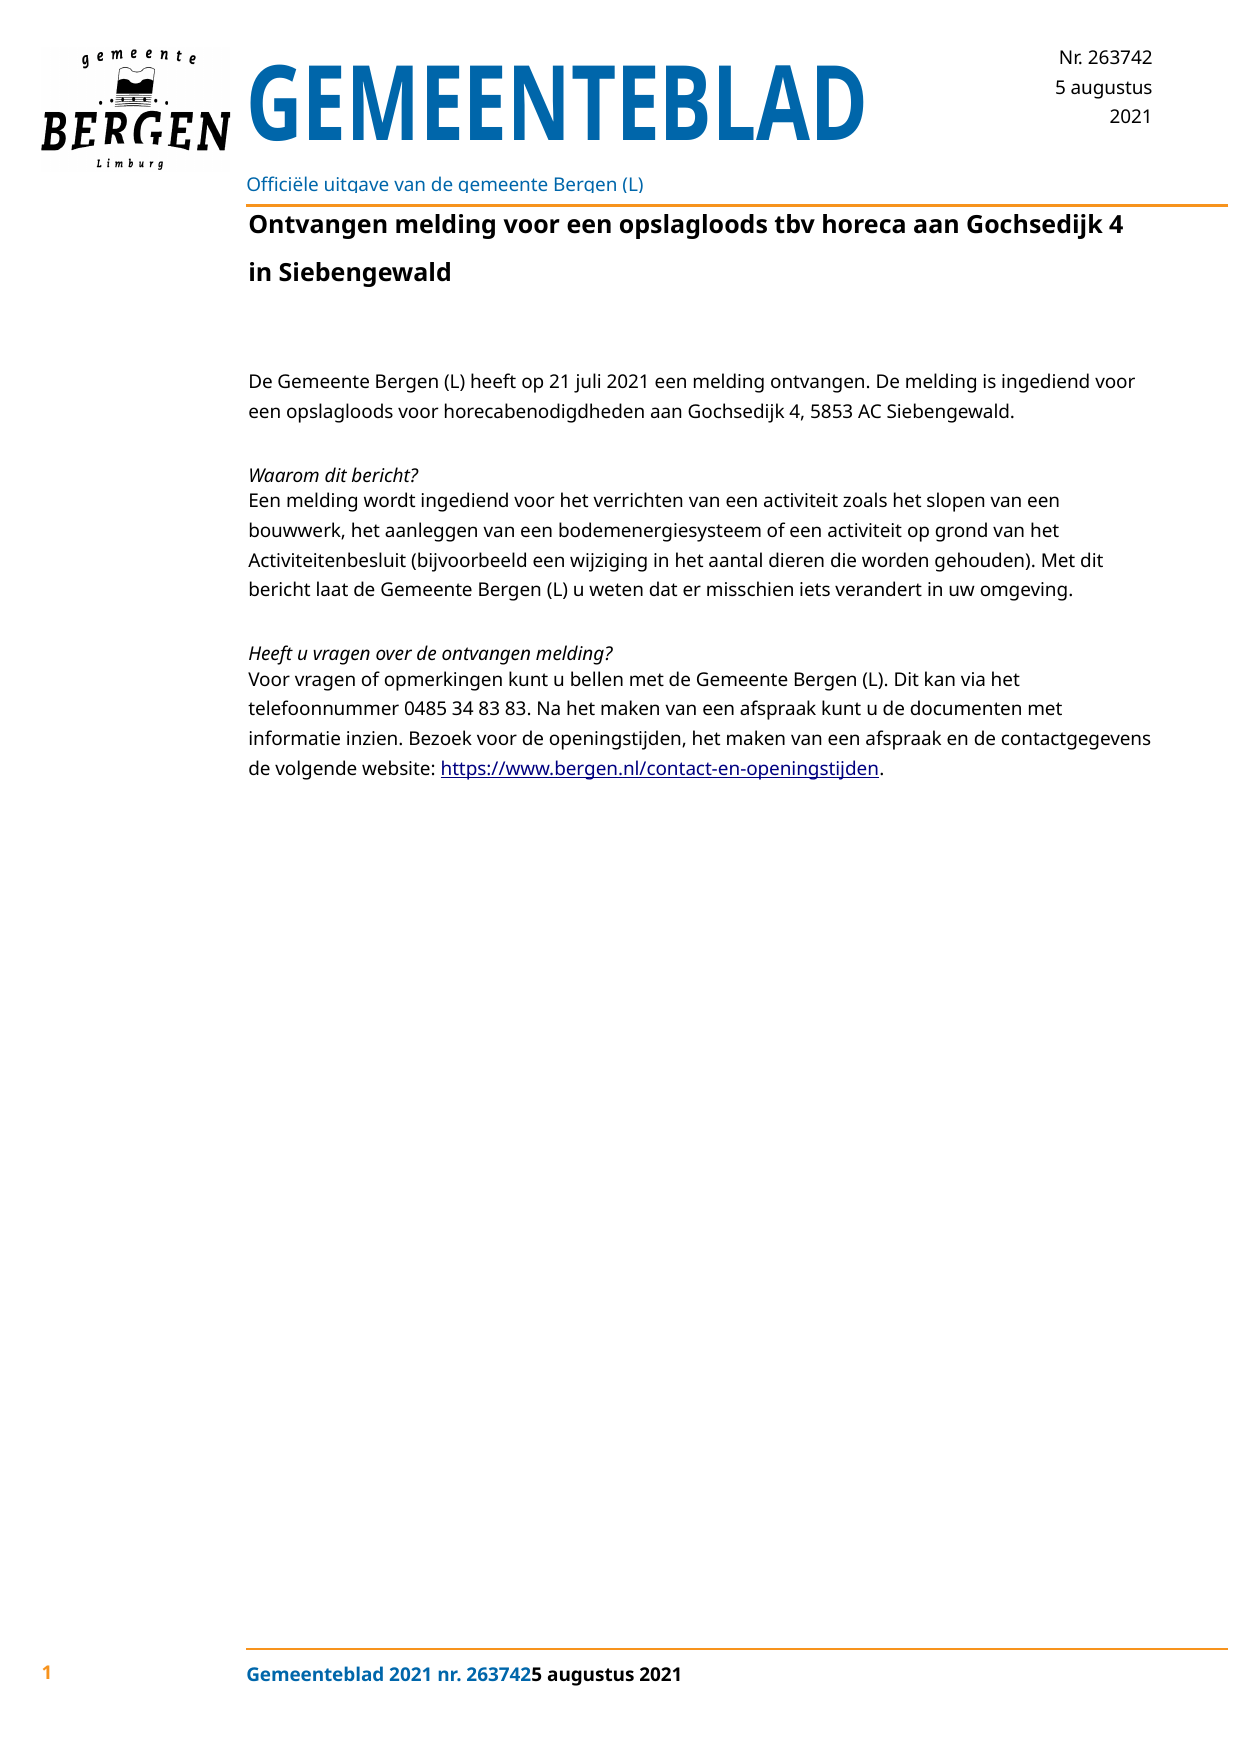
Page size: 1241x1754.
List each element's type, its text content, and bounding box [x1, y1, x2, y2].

text Voor vragen of opmerkingen kunt u bellen met de Gemeente Bergen (L). Dit kan via het telefoonnummer 0485 34 83 83. Na het maken van een afspraak kunt u de documenten met informatie inzien. Bezoek voor de openingstijden, het maken van een afspraak en de contactgegevens de volgende website: https://www.bergen.nl/contact-en-openingstijden. [248, 666, 1152, 781]
text Een melding wordt ingediend voor het verrichten van een activiteit zoals het slopen van een bouwwerk, het aanleggen van een bodemenergiesysteem of een activiteit op grond van het Activiteitenbesluit (bijvoorbeeld een wijziging in het aantal dieren die worden gehouden). Met dit bericht laat de Gemeente Bergen (L) u weten dat er misschien iets verandert in uw omgeving. [248, 488, 1152, 602]
text De Gemeente Bergen (L) heeft op 21 juli 2021 een melding ontvangen. De melding is ingediend voor een opslagloods voor horecabenodigdheden aan Gochsedijk 4, 5853 AC Siebengewald. [248, 368, 1152, 424]
text Waarom dit bericht? [248, 462, 1152, 488]
text Heeft u vragen over de ontvangen melding? [248, 640, 1152, 666]
text Ontvangen melding voor een opslagloods tbv horeca aan Gochsedijk 4 in Siebengewald [248, 207, 1152, 288]
picture [41, 47, 231, 172]
